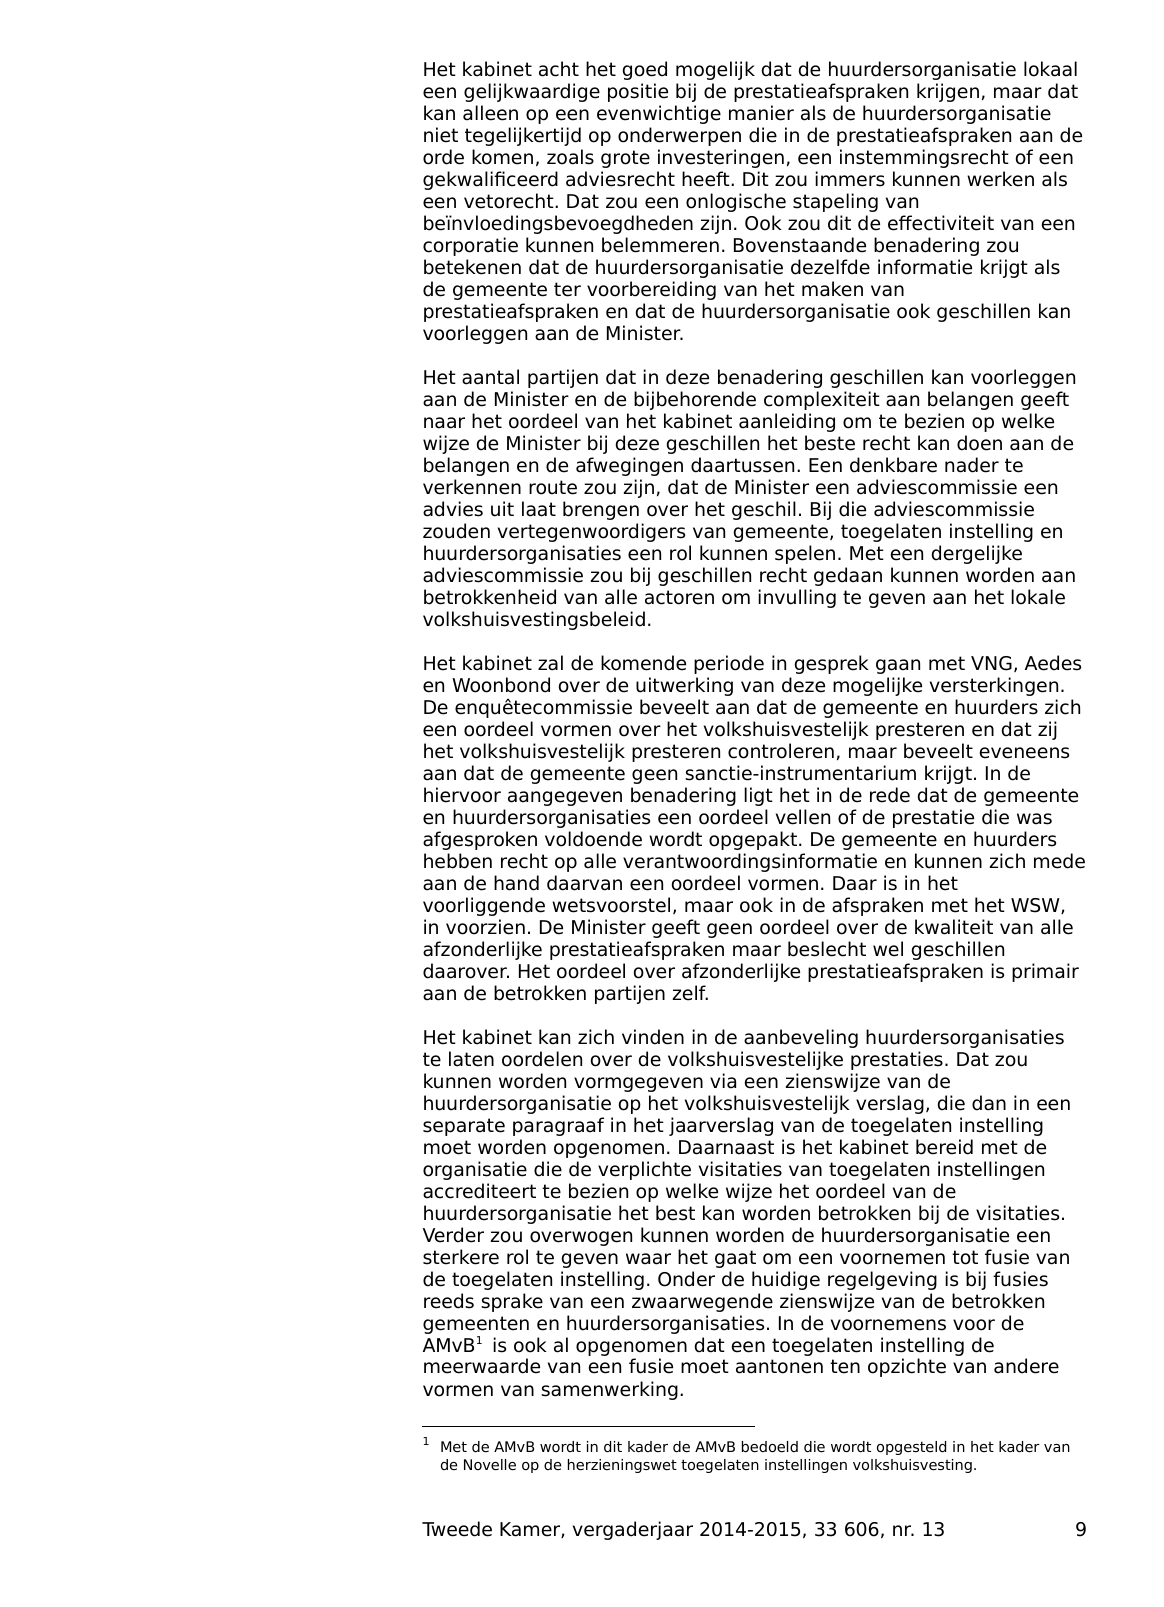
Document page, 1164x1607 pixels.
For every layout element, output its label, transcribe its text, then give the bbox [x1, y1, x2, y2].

text Het kabinet acht het goed mogelijk dat de huurdersorganisatie lokaal een gelijkwaardige positie bij de prestatieafspraken krijgen, maar dat kan alleen op een evenwichtige manier als de huurdersorganisatie niet tegelijkertijd op onderwerpen die in de prestatieafspraken aan de orde komen, zoals grote investeringen, een instemmingsrecht of een gekwalificeerd adviesrecht heeft. Dit zou immers kunnen werken als een vetorecht. Dat zou een onlogische stapeling van beïnvloedingsbevoegdheden zijn. Ook zou dit de effectiviteit van een corporatie kunnen belemmeren. Bovenstaande benadering zou betekenen dat de huurdersorganisatie dezelfde informatie krijgt als de gemeente ter voorbereiding van het maken van prestatieafspraken en dat de huurdersorganisatie ook geschillen kan voorleggen aan de Minister. [422, 59, 1087, 345]
text De enquêtecommissie beveelt aan dat de gemeente en huurders zich een oordeel vormen over het volkshuisvestelijk presteren en dat zij het volkshuisvestelijk presteren controleren, maar beveelt eveneens aan dat de gemeente geen sanctie-instrumentarium krijgt. In de hiervoor aangegeven benadering ligt het in de rede dat de gemeente en huurdersorganisaties een oordeel vellen of de prestatie die was afgesproken voldoende wordt opgepakt. De gemeente en huurders hebben recht op alle verantwoordingsinformatie en kunnen zich mede aan de hand daarvan een oordeel vormen. Daar is in het voorliggende wetsvoorstel, maar ook in de afspraken met het WSW, in voorzien. De Minister geeft geen oordeel over de kwaliteit van alle afzonderlijke prestatieafspraken maar beslecht wel geschillen daarover. Het oordeel over afzonderlijke prestatieafspraken is primair aan de betrokken partijen zelf. [422, 697, 1087, 1004]
text Het kabinet kan zich vinden in de aanbeveling huurdersorganisaties te laten oordelen over de volkshuisvestelijke prestaties. Dat zou kunnen worden vormgegeven via een zienswijze van de huurdersorganisatie op het volkshuisvestelijk verslag, die dan in een separate paragraaf in het jaarverslag van de toegelaten instelling moet worden opgenomen. Daarnaast is het kabinet bereid met de organisatie die de verplichte visitaties van toegelaten instellingen accrediteert te bezien op welke wijze het oordeel van de huurdersorganisatie het best kan worden betrokken bij de visitaties. Verder zou overwogen kunnen worden de huurdersorganisatie een sterkere rol te geven waar het gaat om een voornemen tot fusie van de toegelaten instelling. Onder de huidige regelgeving is bij fusies reeds sprake van een zwaarwegende zienswijze van de betrokken gemeenten en huurdersorganisaties. In de voornemens voor de AMvB is ook al opgenomen dat een toegelaten instelling de meerwaarde van een fusie moet aantonen ten opzichte van andere vormen van samenwerking. [422, 1027, 1087, 1400]
text Met de AMvB wordt in dit kader de AMvB bedoeld die wordt opgesteld in het kader van de Novelle op de herzieningswet toegelaten instellingen volkshuisvesting. [422, 1435, 1087, 1474]
text Het kabinet zal de komende periode in gesprek gaan met VNG, Aedes en Woonbond over de uitwerking van deze mogelijke versterkingen. [422, 653, 1087, 697]
text Het aantal partijen dat in deze benadering geschillen kan voorleggen aan de Minister en de bijbehorende complexiteit aan belangen geeft naar het oordeel van het kabinet aanleiding om te bezien op welke wijze de Minister bij deze geschillen het beste recht kan doen aan de belangen en de afwegingen daartussen. Een denkbare nader te verkennen route zou zijn, dat de Minister een adviescommissie een advies uit laat brengen over het geschil. Bij die adviescommissie zouden vertegenwoordigers van gemeente, toegelaten instelling en huurdersorganisaties een rol kunnen spelen. Met een dergelijke adviescommissie zou bij geschillen recht gedaan kunnen worden aan betrokkenheid van alle actoren om invulling te geven aan het lokale volkshuisvestingsbeleid. [422, 367, 1087, 631]
